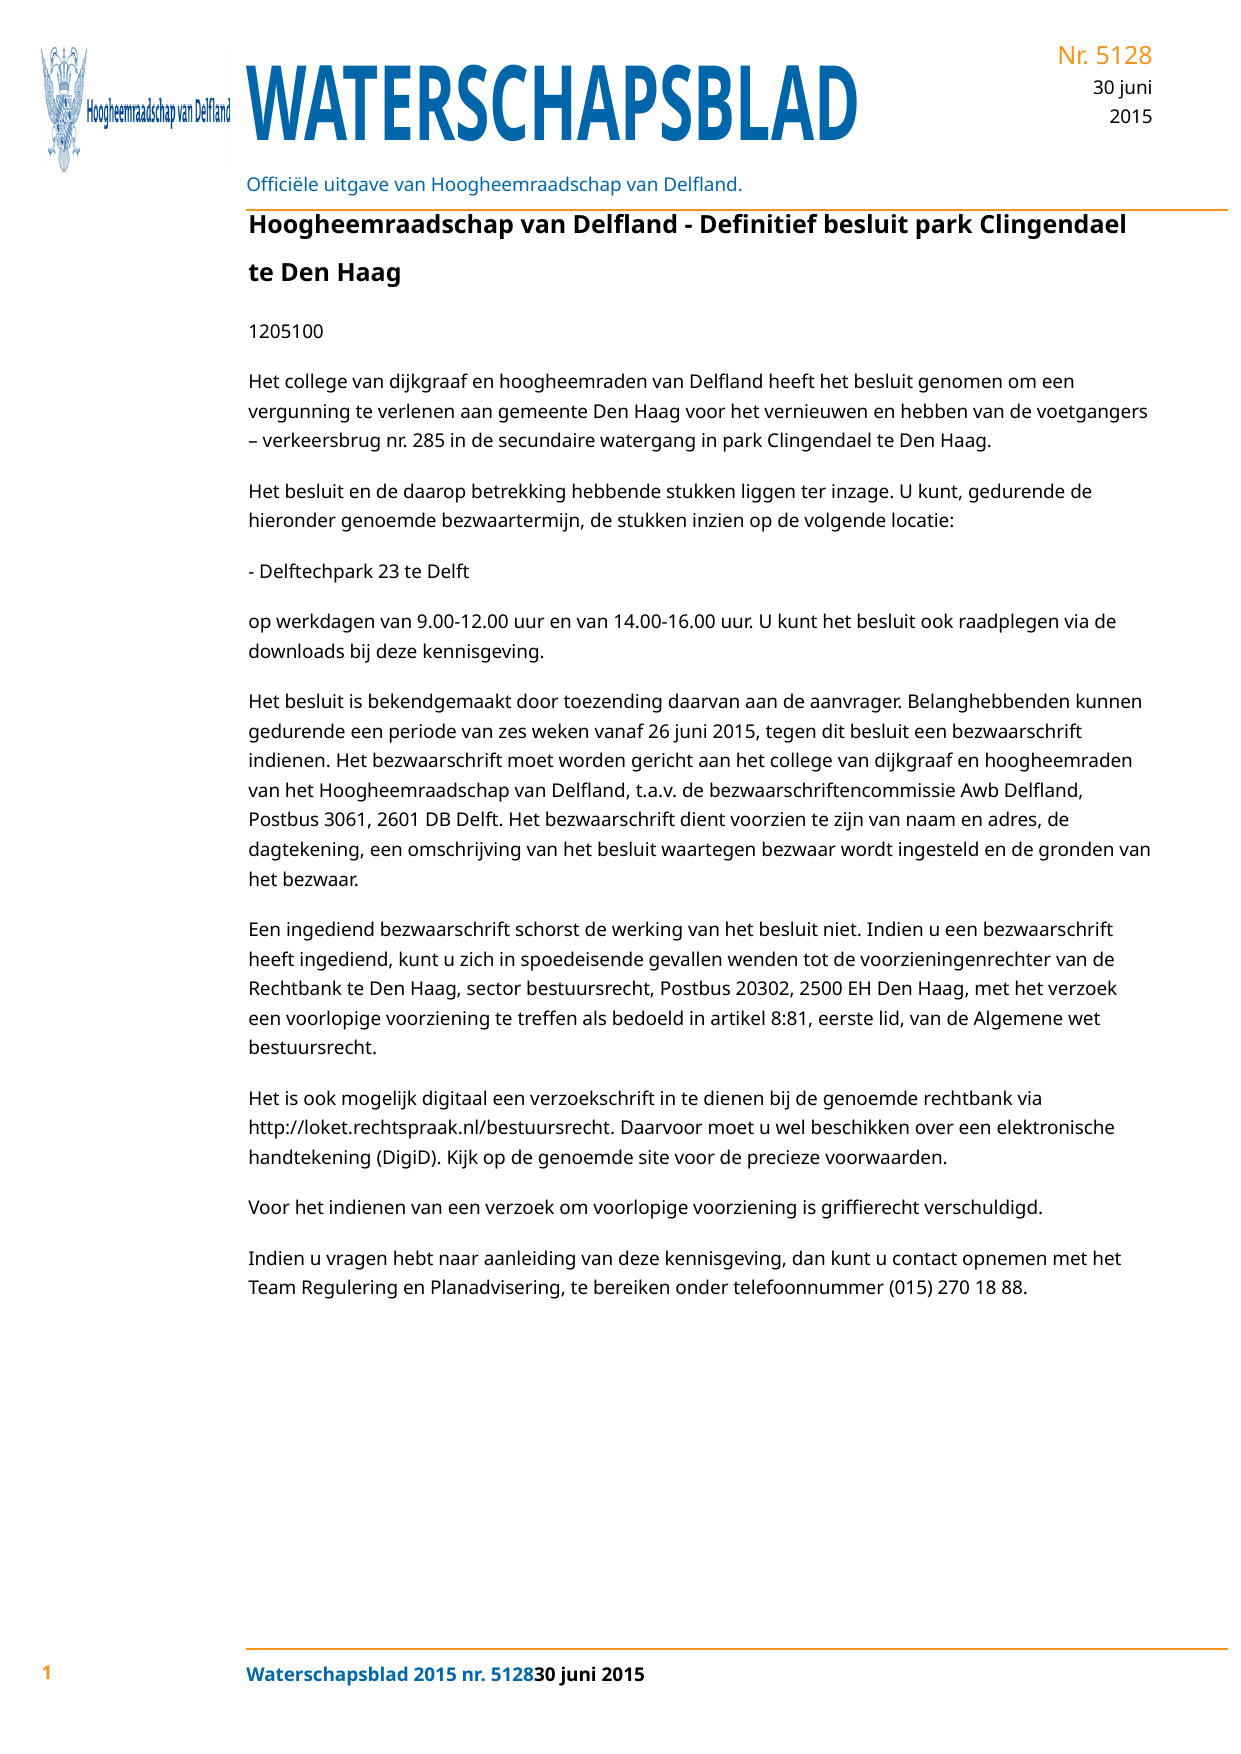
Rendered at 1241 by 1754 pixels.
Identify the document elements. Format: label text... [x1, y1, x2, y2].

text 1205100 [248, 318, 1152, 344]
text Voor het indienen van een verzoek om voorlopige voorziening is griffierecht verschuldigd. [248, 1194, 1152, 1220]
text - Delftechpark 23 te Delft [248, 558, 1152, 584]
text Indien u vragen hebt naar aanleiding van deze kennisgeving, dan kunt u contact opnemen met het Team Regulering en Planadvisering, te bereiken onder telefoonnummer (015) 270 18 88. [248, 1245, 1152, 1300]
text Het is ook mogelijk digitaal een verzoekschrift in te dienen bij de genoemde rechtbank via http://loket.rechtspraak.nl/bestuursrecht. Daarvoor moet u wel beschikken over een elektronische handtekening (DigiD). Kijk op de genoemde site voor de precieze voorwaarden. [248, 1085, 1152, 1170]
text Hoogheemraadschap van Delfland - Definitief besluit park Clingendael te Den Haag [248, 211, 1152, 288]
text Een ingediend bezwaarschrift schorst de werking van het besluit niet. Indien u een bezwaarschrift heeft ingediend, kunt u zich in spoedeisende gevallen wenden tot de voorzieningenrechter van de Rechtbank te Den Haag, sector bestuursrecht, Postbus 20302, 2500 EH Den Haag, met het verzoek een voorlopige voorziening te treffen als bedoeld in artikel 8:81, eerste lid, van de Algemene wet bestuursrecht. [248, 916, 1152, 1060]
text Het besluit en de daarop betrekking hebbende stukken liggen ter inzage. U kunt, gedurende de hieronder genoemde bezwaartermijn, de stukken inzien op de volgende locatie: [248, 478, 1152, 533]
text Het college van dijkgraaf en hoogheemraden van Delfland heeft het besluit genomen om een vergunning te verlenen aan gemeente Den Haag voor het vernieuwen en hebben van de voetgangers – verkeersbrug nr. 285 in de secundaire watergang in park Clingendael te Den Haag. [248, 368, 1152, 453]
text Het besluit is bekendgemaakt door toezending daarvan aan de aanvrager. Belanghebbenden kunnen gedurende een periode van zes weken vanaf 26 juni 2015, tegen dit besluit een bezwaarschrift indienen. Het bezwaarschrift moet worden gericht aan het college van dijkgraaf en hoogheemraden van het Hoogheemraadschap van Delfland, t.a.v. de bezwaarschriftencommissie Awb Delfland, Postbus 3061, 2601 DB Delft. Het bezwaarschrift dient voorzien te zijn van naam en adres, de dagtekening, een omschrijving van het besluit waartegen bezwaar wordt ingesteld en de gronden van het bezwaar. [248, 688, 1152, 892]
text op werkdagen van 9.00-12.00 uur en van 14.00-16.00 uur. U kunt het besluit ook raadplegen via de downloads bij deze kennisgeving. [248, 608, 1152, 664]
picture [41, 47, 231, 172]
